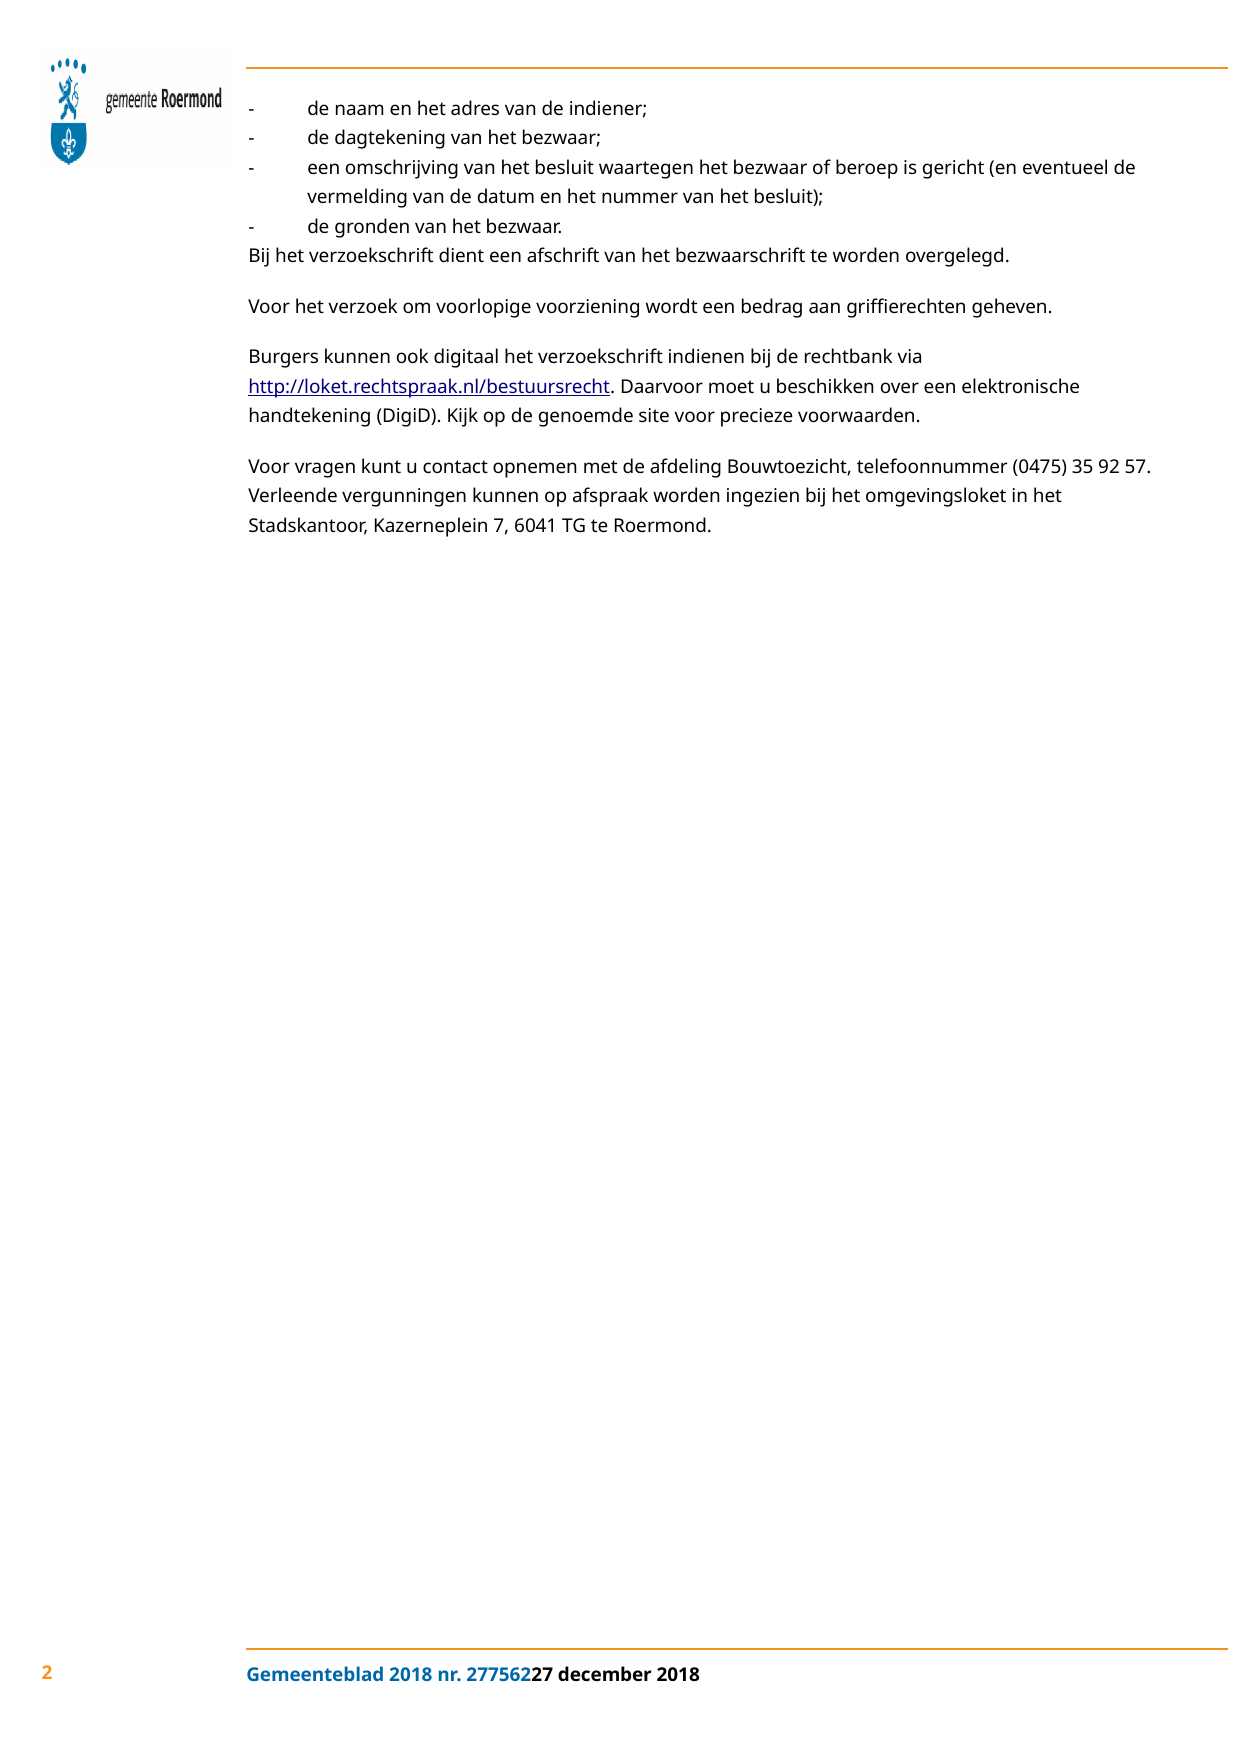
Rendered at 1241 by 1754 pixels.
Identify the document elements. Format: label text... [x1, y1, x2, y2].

list de dagtekening van het bezwaar; [248, 124, 1152, 150]
list de gronden van het bezwaar. [248, 213, 1152, 239]
text Voor het verzoek om voorlopige voorziening wordt een bedrag aan griffierechten geheven. [248, 293, 1152, 319]
text Burgers kunnen ook digitaal het verzoekschrift indienen bij de rechtbank via http://loket.rechtspraak.nl/bestuursrecht. Daarvoor moet u beschikken over een elektronische handtekening (DigiD). Kijk op de genoemde site voor precieze voorwaarden. [248, 343, 1152, 428]
list een omschrijving van het besluit waartegen het bezwaar of beroep is gericht (en eventueel de vermelding van de datum en het nummer van het besluit); [248, 154, 1152, 209]
picture [41, 47, 231, 172]
text Bij het verzoekschrift dient een afschrift van het bezwaarschrift te worden overgelegd. [248, 243, 1152, 268]
text Voor vragen kunt u contact opnemen met de afdeling Bouwtoezicht, telefoonnummer (0475) 35 92 57. Verleende vergunningen kunnen op afspraak worden ingezien bij het omgevingsloket in het Stadskantoor, Kazerneplein 7, 6041 TG te Roermond. [248, 453, 1152, 538]
list de naam en het adres van de indiener; [248, 95, 1152, 121]
